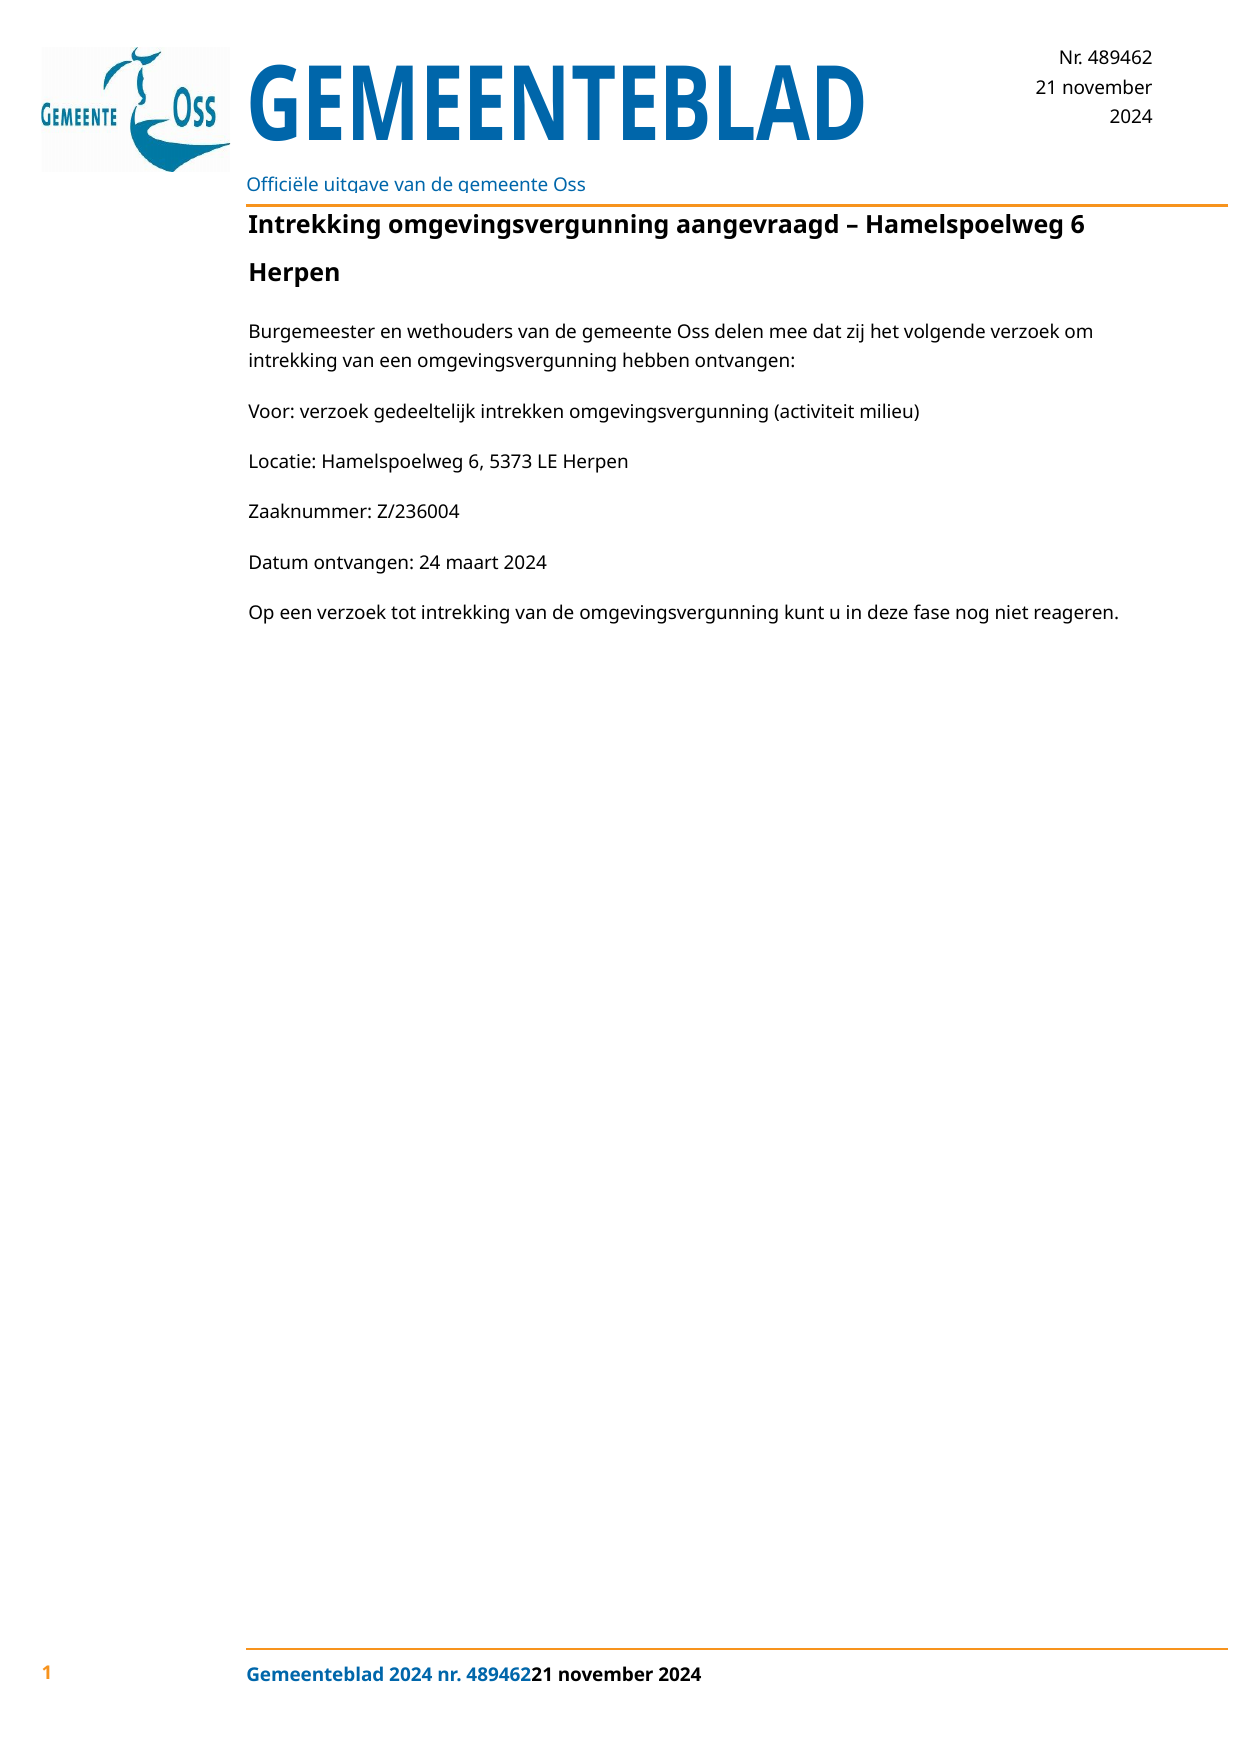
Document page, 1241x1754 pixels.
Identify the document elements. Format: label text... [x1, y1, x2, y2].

text Voor: verzoek gedeeltelijk intrekken omgevingsvergunning (activiteit milieu) [248, 398, 1152, 424]
text Burgemeester en wethouders van de gemeente Oss delen mee dat zij het volgende verzoek om intrekking van een omgevingsvergunning hebben ontvangen: [248, 318, 1152, 373]
text Op een verzoek tot intrekking van de omgevingsvergunning kunt u in deze fase nog niet reageren. [248, 599, 1152, 625]
text Zaaknummer: Z/236004 [248, 499, 1152, 524]
text Locatie: Hamelspoelweg 6, 5373 LE Herpen [248, 448, 1152, 474]
text Datum ontvangen: 24 maart 2024 [248, 549, 1152, 575]
picture [41, 47, 231, 172]
text Intrekking omgevingsvergunning aangevraagd – Hamelspoelweg 6 Herpen [248, 207, 1152, 288]
